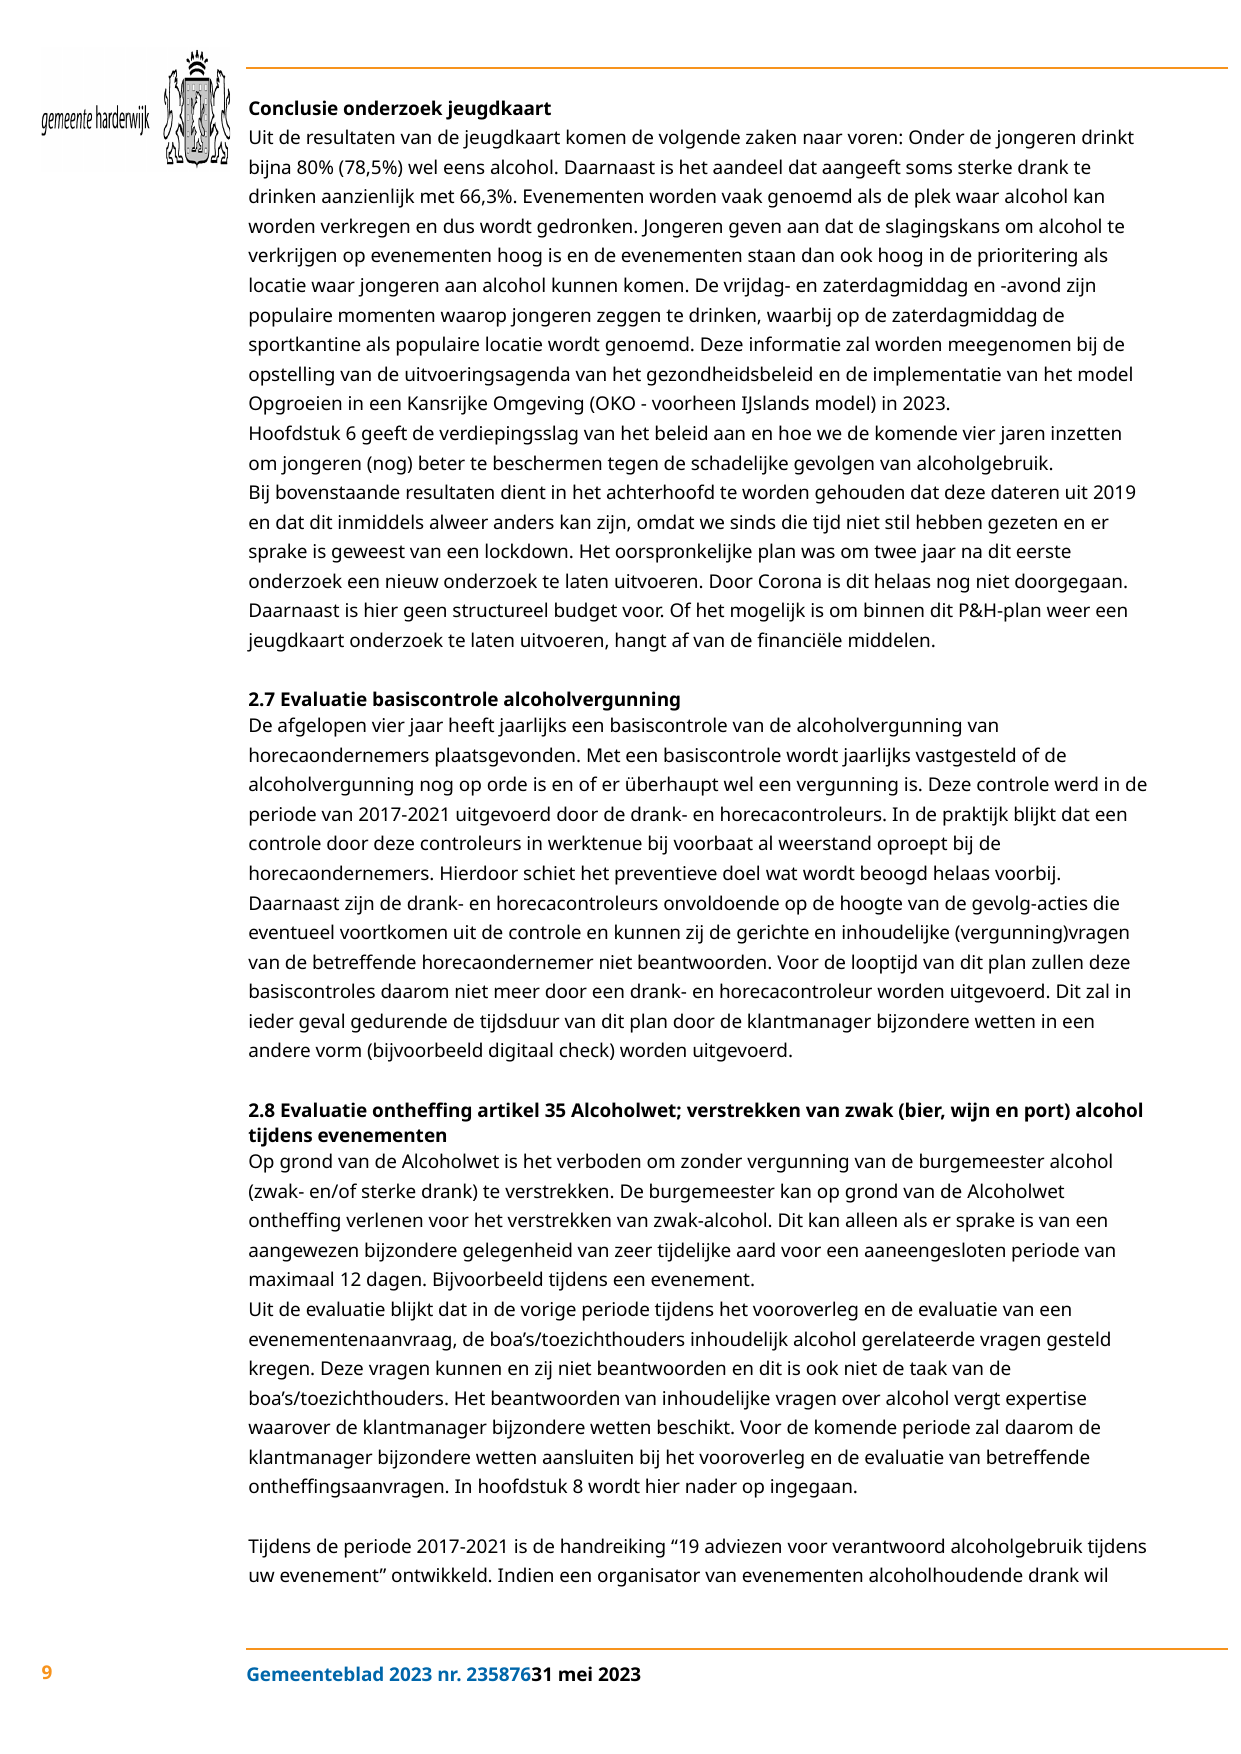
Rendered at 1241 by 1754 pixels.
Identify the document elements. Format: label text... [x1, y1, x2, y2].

text Tijdens de periode 2017-2021 is de handreiking “19 adviezen voor verantwoord alcoholgebruik tijdens uw evenement” ontwikkeld. Indien een organisator van evenementen alcoholhoudende drank wil [248, 1533, 1152, 1588]
text Uit de evaluatie blijkt dat in de vorige periode tijdens het vooroverleg en de evaluatie van een evenementenaanvraag, de boa’s/toezichthouders inhoudelijk alcohol gerelateerde vragen gesteld kregen. Deze vragen kunnen en zij niet beantwoorden en dit is ook niet de taak van de boa’s/toezichthouders. Het beantwoorden van inhoudelijke vragen over alcohol vergt expertise waarover de klantmanager bijzondere wetten beschikt. Voor de komende periode zal daarom de klantmanager bijzondere wetten aansluiten bij het vooroverleg en de evaluatie van betreffende ontheffingsaanvragen. In hoofdstuk 8 wordt hier nader op ingegaan. [248, 1296, 1152, 1499]
text 2.7 Evaluatie basiscontrole alcoholvergunning [248, 686, 1152, 712]
text Conclusie onderzoek jeugdkaart [248, 95, 1152, 121]
text De afgelopen vier jaar heeft jaarlijks een basiscontrole van de alcoholvergunning van horecaondernemers plaatsgevonden. Met een basiscontrole wordt jaarlijks vastgesteld of de alcoholvergunning nog op orde is en of er überhaupt wel een vergunning is. Deze controle werd in de periode van 2017-2021 uitgevoerd door de drank- en horecacontroleurs. In de praktijk blijkt dat een controle door deze controleurs in werktenue bij voorbaat al weerstand oproept bij de horecaondernemers. Hierdoor schiet het preventieve doel wat wordt beoogd helaas voorbij. Daarnaast zijn de drank- en horecacontroleurs onvoldoende op de hoogte van de gevolg-acties die eventueel voortkomen uit de controle en kunnen zij de gerichte en inhoudelijke (vergunning)vragen van de betreffende horecaondernemer niet beantwoorden. Voor de looptijd van dit plan zullen deze basiscontroles daarom niet meer door een drank- en horecacontroleur worden uitgevoerd. Dit zal in ieder geval gedurende de tijdsduur van dit plan door de klantmanager bijzondere wetten in een andere vorm (bijvoorbeeld digitaal check) worden uitgevoerd. [248, 712, 1152, 1063]
text Op grond van de Alcoholwet is het verboden om zonder vergunning van de burgemeester alcohol (zwak- en/of sterke drank) te verstrekken. De burgemeester kan op grond van de Alcoholwet ontheffing verlenen voor het verstrekken van zwak-alcohol. Dit kan alleen als er sprake is van een aangewezen bijzondere gelegenheid van zeer tijdelijke aard voor een aaneengesloten periode van maximaal 12 dagen. Bijvoorbeeld tijdens een evenement. [248, 1148, 1152, 1292]
text Uit de resultaten van de jeugdkaart komen de volgende zaken naar voren: Onder de jongeren drinkt bijna 80% (78,5%) wel eens alcohol. Daarnaast is het aandeel dat aangeeft soms sterke drank te drinken aanzienlijk met 66,3%. Evenementen worden vaak genoemd als de plek waar alcohol kan worden verkregen en dus wordt gedronken. Jongeren geven aan dat de slagingskans om alcohol te verkrijgen op evenementen hoog is en de evenementen staan dan ook hoog in de prioritering als locatie waar jongeren aan alcohol kunnen komen. De vrijdag- en zaterdagmiddag en -avond zijn populaire momenten waarop jongeren zeggen te drinken, waarbij op de zaterdagmiddag de sportkantine als populaire locatie wordt genoemd. Deze informatie zal worden meegenomen bij de opstelling van de uitvoeringsagenda van het gezondheidsbeleid en de implementatie van het model Opgroeien in een Kansrijke Omgeving (OKO - voorheen IJslands model) in 2023. [248, 124, 1152, 416]
text Bij bovenstaande resultaten dient in het achterhoofd te worden gehouden dat deze dateren uit 2019 en dat dit inmiddels alweer anders kan zijn, omdat we sinds die tijd niet stil hebben gezeten en er sprake is geweest van een lockdown. Het oorspronkelijke plan was om twee jaar na dit eerste onderzoek een nieuw onderzoek te laten uitvoeren. Door Corona is dit helaas nog niet doorgegaan. Daarnaast is hier geen structureel budget voor. Of het mogelijk is om binnen dit P&H-plan weer een jeugdkaart onderzoek te laten uitvoeren, hangt af van de financiële middelen. [248, 479, 1152, 653]
text 2.8 Evaluatie ontheffing artikel 35 Alcoholwet; verstrekken van zwak (bier, wijn en port) alcohol tijdens evenementen [248, 1097, 1152, 1148]
picture [41, 47, 231, 172]
text Hoofdstuk 6 geeft de verdiepingsslag van het beleid aan en hoe we de komende vier jaren inzetten om jongeren (nog) beter te beschermen tegen de schadelijke gevolgen van alcoholgebruik. [248, 420, 1152, 476]
